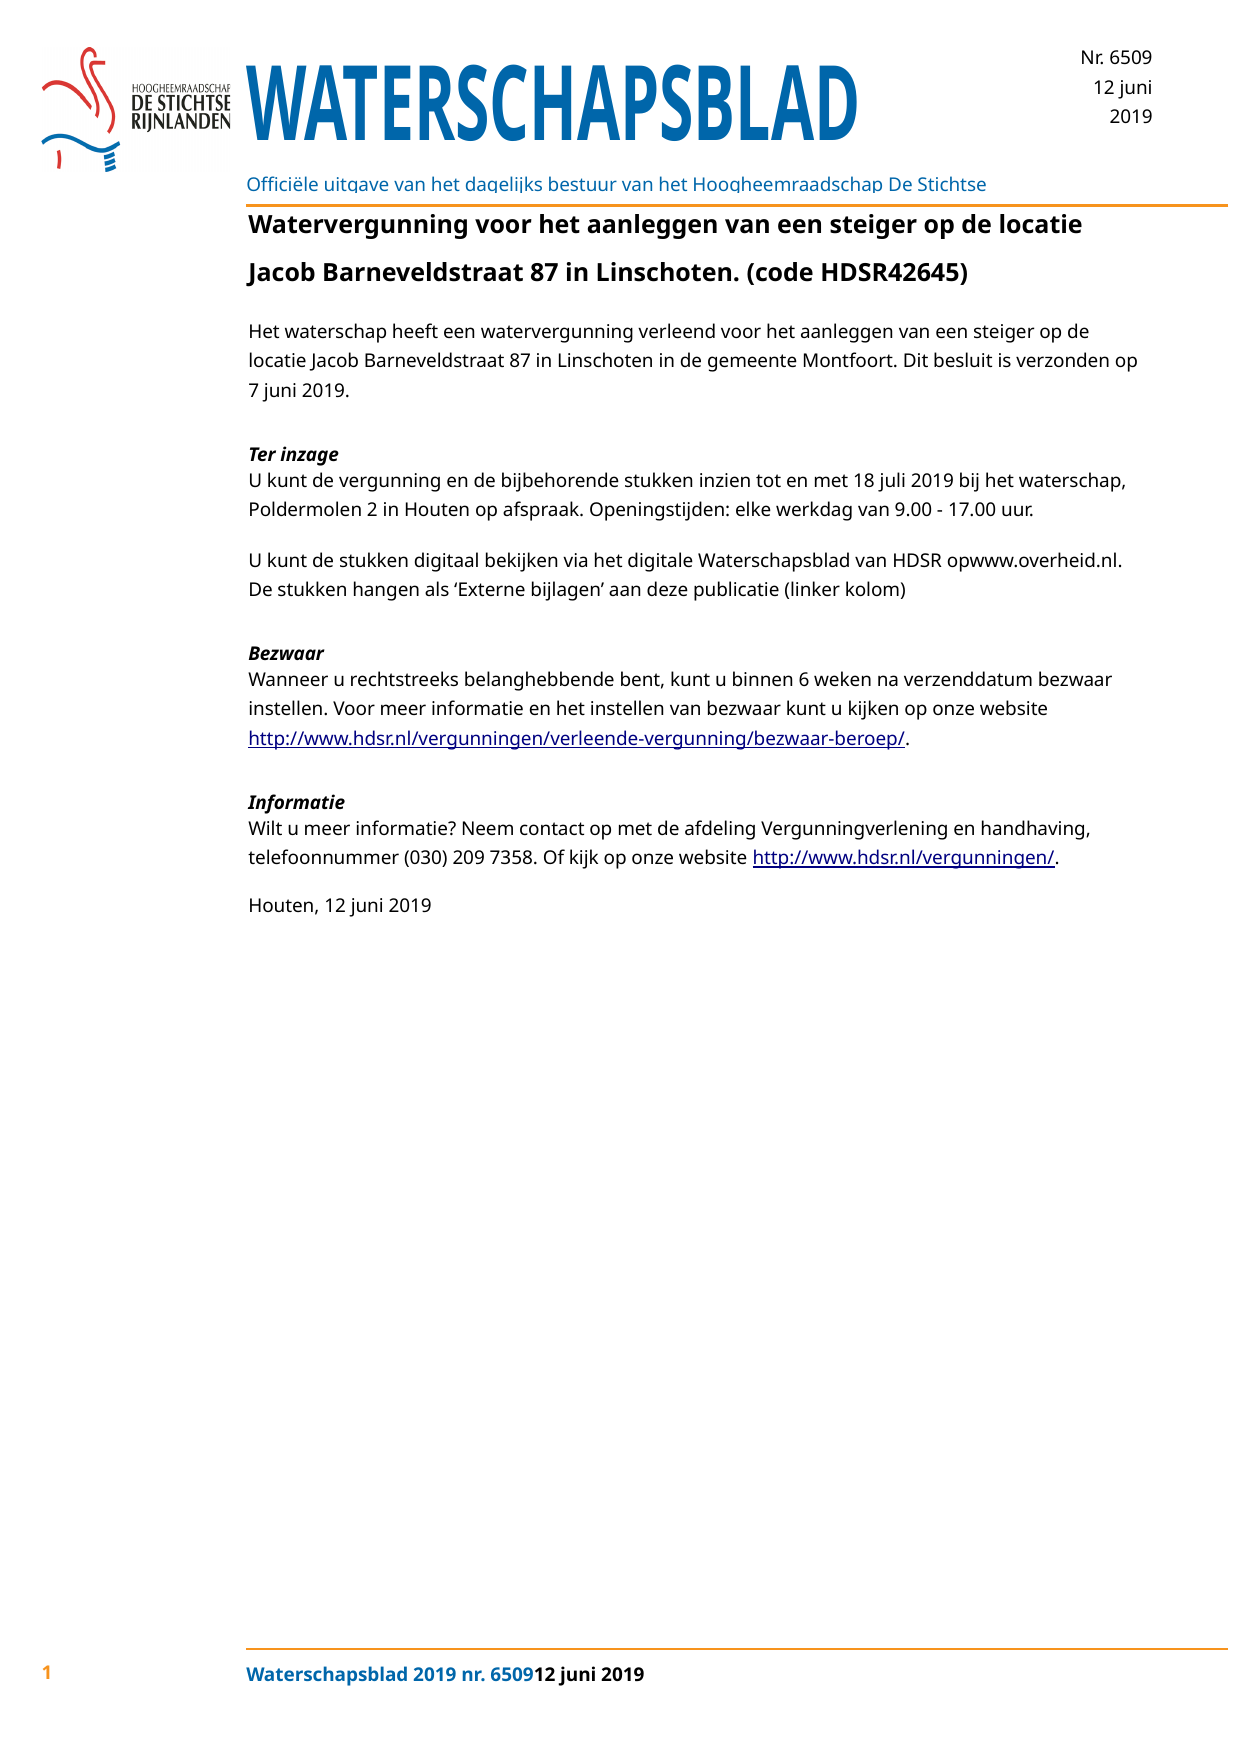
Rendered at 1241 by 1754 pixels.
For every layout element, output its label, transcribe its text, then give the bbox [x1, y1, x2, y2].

text U kunt de stukken digitaal bekijken via het digitale Waterschapsblad van HDSR opwww.overheid.nl. De stukken hangen als ‘Externe bijlagen’ aan deze publicatie (linker kolom) [248, 547, 1152, 602]
picture [41, 47, 231, 172]
text Houten, 12 juni 2019 [248, 892, 1152, 918]
text Ter inzage [248, 441, 1152, 467]
text Watervergunning voor het aanleggen van een steiger op de locatie Jacob Barneveldstraat 87 in Linschoten. (code HDSR42645) [248, 207, 1152, 288]
text Het waterschap heeft een watervergunning verleend voor het aanleggen van een steiger op de locatie Jacob Barneveldstraat 87 in Linschoten in de gemeente Montfoort. Dit besluit is verzonden op 7 juni 2019. [248, 318, 1152, 403]
text Bezwaar [248, 640, 1152, 666]
text Wilt u meer informatie? Neem contact op met de afdeling Vergunningverlening en handhaving, telefoonnummer (030) 209 7358. Of kijk op onze website http://www.hdsr.nl/vergunningen/. [248, 815, 1152, 870]
text Informatie [248, 789, 1152, 815]
text U kunt de vergunning en de bijbehorende stukken inzien tot en met 18 juli 2019 bij het waterschap, Poldermolen 2 in Houten op afspraak. Openingstijden: elke werkdag van 9.00 - 17.00 uur. [248, 467, 1152, 522]
text Wanneer u rechtstreeks belanghebbende bent, kunt u binnen 6 weken na verzenddatum bezwaar instellen. Voor meer informatie en het instellen van bezwaar kunt u kijken op onze website http://www.hdsr.nl/vergunningen/verleende-vergunning/bezwaar-beroep/. [248, 666, 1152, 751]
